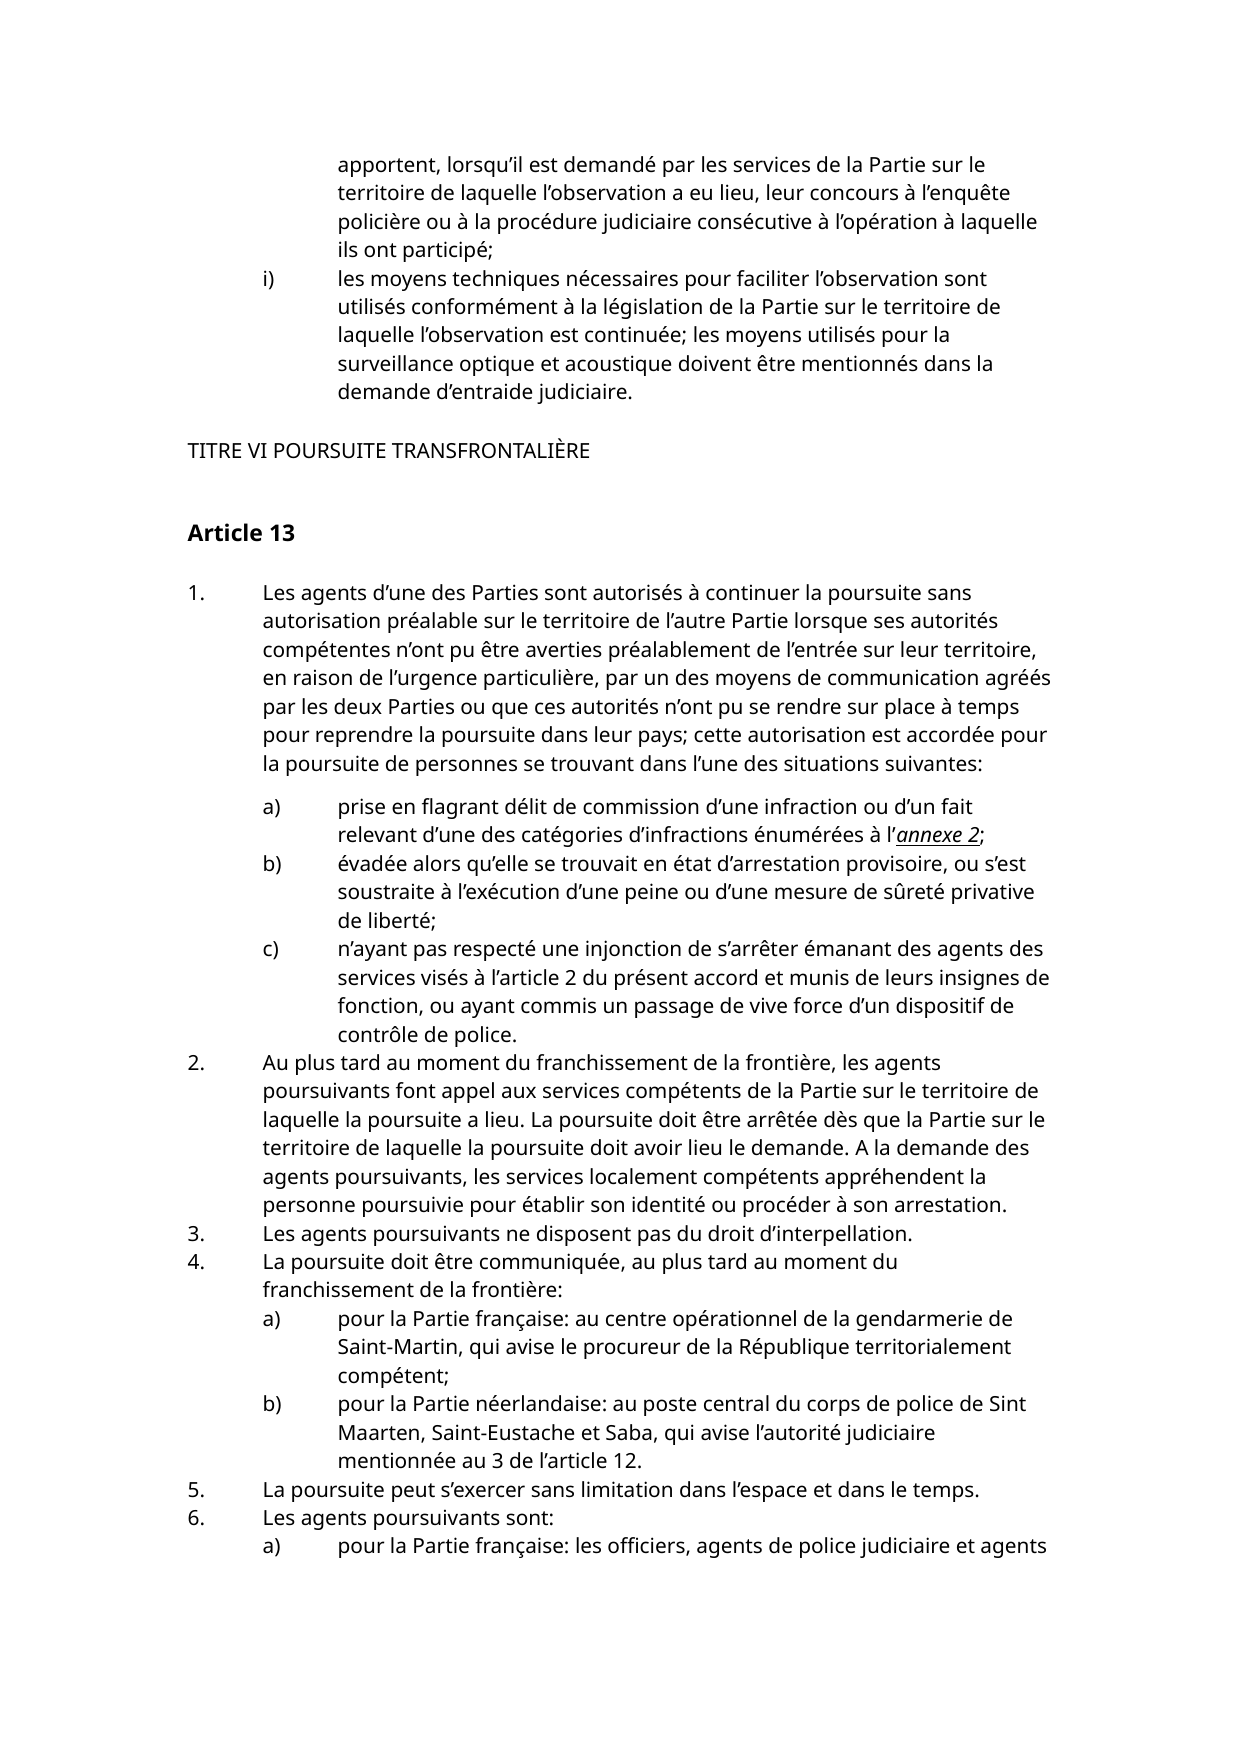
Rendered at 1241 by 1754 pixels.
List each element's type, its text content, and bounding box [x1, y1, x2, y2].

subtitle TITRE VI POURSUITE TRANSFRONTALIÈRE [187, 436, 1053, 464]
list les moyens techniques nécessaires pour faciliter l’observation sont utilisés conformément à la législation de la Partie sur le territoire de laquelle l’observation est continuée; les moyens utilisés pour la surveillance optique et acoustique doivent être mentionnés dans la demande d’entraide judiciaire. [262, 264, 1053, 406]
subtitle Article 13 [187, 517, 1053, 548]
list Les agents d’une des Parties sont autorisés à continuer la poursuite sans autorisation préalable sur le territoire de l’autre Partie lorsque ses autorités compétentes n’ont pu être averties préalablement de l’entrée sur leur territoire, en raison de l’urgence particulière, par un des moyens de communication agréés par les deux Parties ou que ces autorités n’ont pu se rendre sur place à temps pour reprendre la poursuite dans leur pays; cette autorisation est accordée pour la poursuite de personnes se trouvant dans l’une des situations suivantes: [187, 578, 1053, 777]
list La poursuite doit être communiquée, au plus tard au moment du franchissement de la frontière: [187, 1247, 1053, 1304]
list pour la Partie française: les officiers, agents de police judiciaire et agents [262, 1532, 1053, 1560]
list Les agents poursuivants sont: [187, 1503, 1053, 1532]
list apportent, lorsqu’il est demandé par les services de la Partie sur le territoire de laquelle l’observation a eu lieu, leur concours à l’enquête policière ou à la procédure judiciaire consécutive à l’opération à laquelle ils ont participé; [262, 150, 1053, 264]
list La poursuite peut s’exercer sans limitation dans l’espace et dans le temps. [187, 1475, 1053, 1503]
list prise en flagrant délit de commission d’une infraction ou d’un fait relevant d’une des catégories d’infractions énumérées à l’annexe 2; [262, 792, 1053, 849]
list Au plus tard au moment du franchissement de la frontière, les agents poursuivants font appel aux services compétents de la Partie sur le territoire de laquelle la poursuite a lieu. La poursuite doit être arrêtée dès que la Partie sur le territoire de laquelle la poursuite doit avoir lieu le demande. A la demande des agents poursuivants, les services localement compétents appréhendent la personne poursuivie pour établir son identité ou procéder à son arrestation. [187, 1048, 1053, 1219]
list n’ayant pas respecté une injonction de s’arrêter émanant des agents des services visés à l’article 2 du présent accord et munis de leurs insignes de fonction, ou ayant commis un passage de vive force d’un dispositif de contrôle de police. [262, 934, 1053, 1048]
list pour la Partie française: au centre opérationnel de la gendarmerie de Saint-Martin, qui avise le procureur de la République territorialement compétent; [262, 1304, 1053, 1389]
list Les agents poursuivants ne disposent pas du droit d’interpellation. [187, 1219, 1053, 1247]
list pour la Partie néerlandaise: au poste central du corps de police de Sint Maarten, Saint-Eustache et Saba, qui avise l’autorité judiciaire mentionnée au 3 de l’article 12. [262, 1389, 1053, 1475]
list évadée alors qu’elle se trouvait en état d’arrestation provisoire, ou s’est soustraite à l’exécution d’une peine ou d’une mesure de sûreté privative de liberté; [262, 849, 1053, 934]
